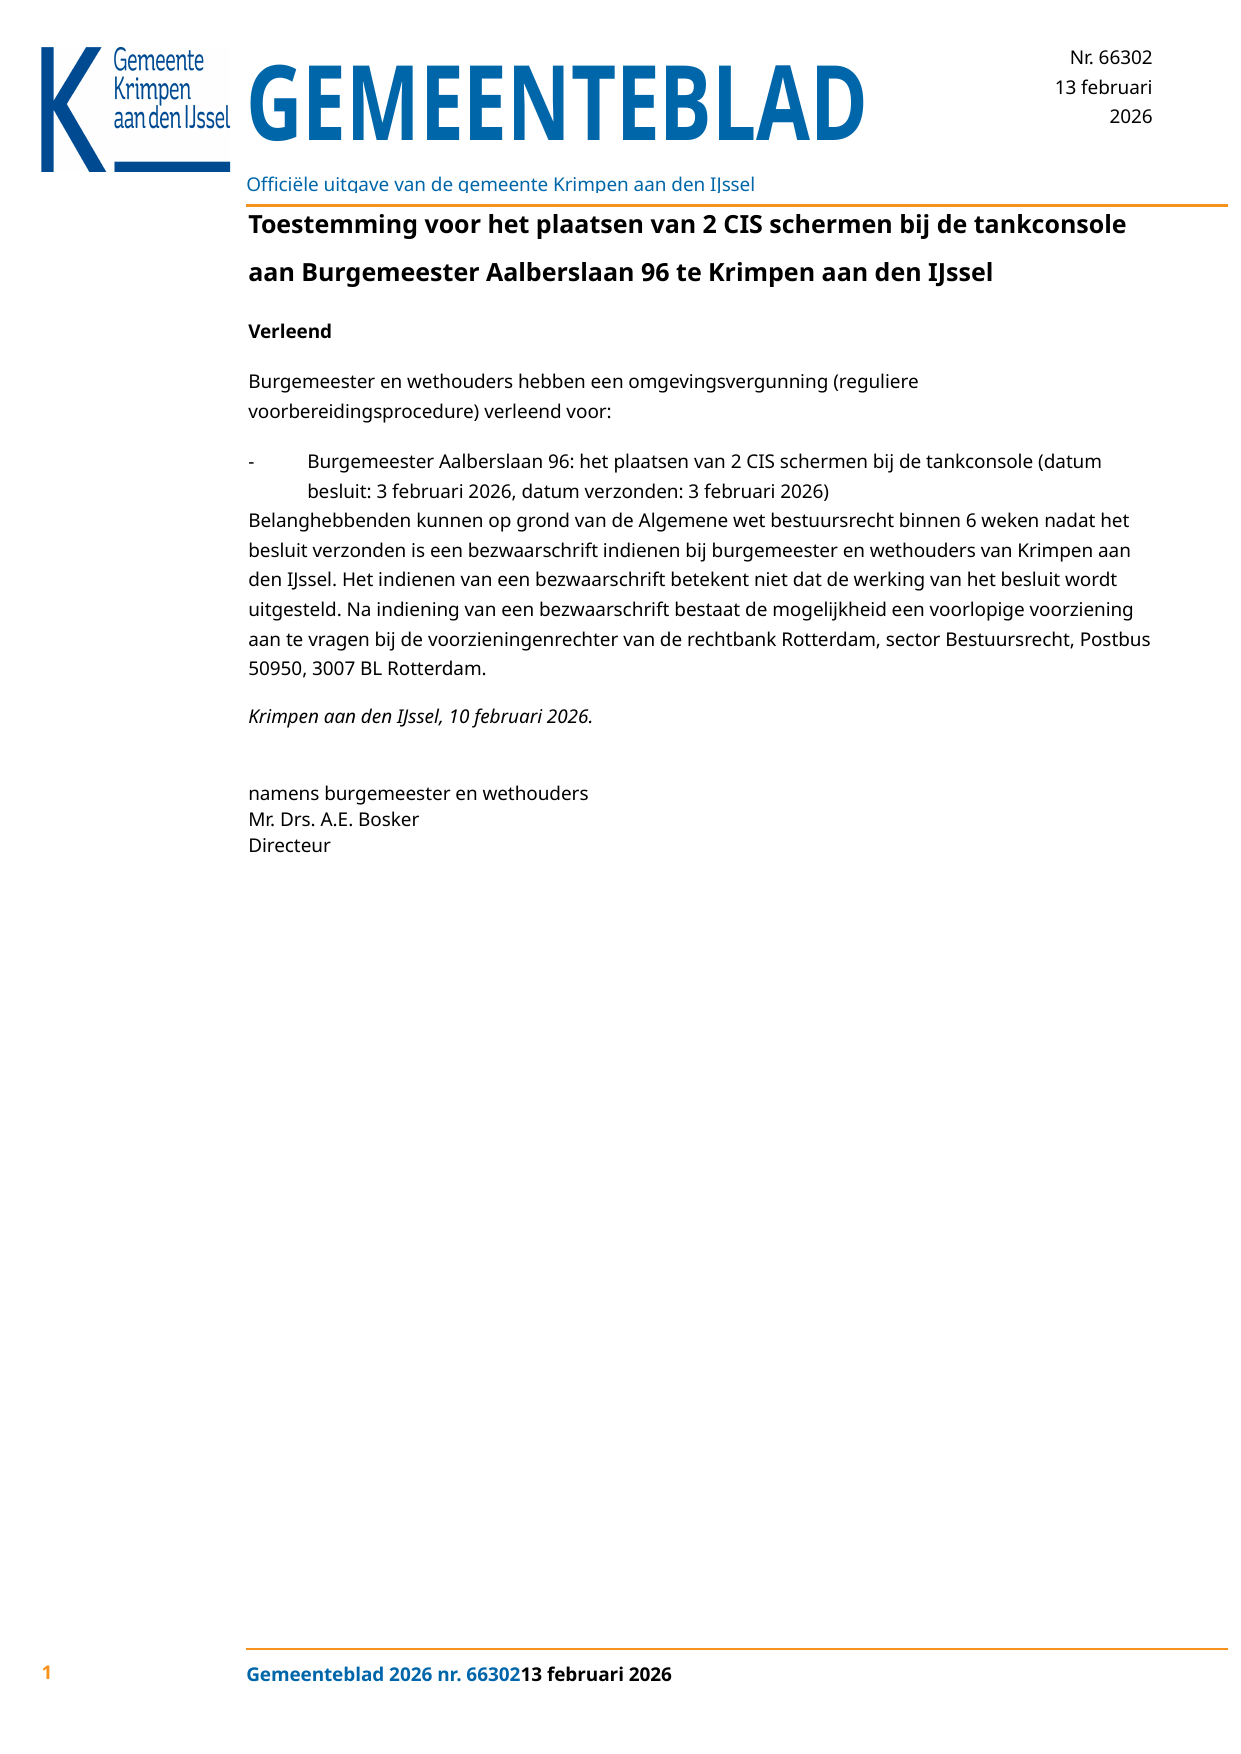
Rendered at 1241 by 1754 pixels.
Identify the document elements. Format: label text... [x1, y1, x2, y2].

text Krimpen aan den IJssel, 10 februari 2026. [248, 703, 1152, 729]
list Burgemeester Aalberslaan 96: het plaatsen van 2 CIS schermen bij de tankconsole (datum besluit: 3 februari 2026, datum verzonden: 3 februari 2026) [248, 448, 1152, 504]
text Burgemeester en wethouders hebben een omgevingsvergunning (reguliere voorbereidingsprocedure) verleend voor: [248, 368, 1152, 424]
text namens burgemeester en wethouders [248, 780, 1152, 806]
text Toestemming voor het plaatsen van 2 CIS schermen bij de tankconsole aan Burgemeester Aalberslaan 96 te Krimpen aan den IJssel [248, 207, 1152, 288]
text Verleend [248, 318, 1152, 344]
text Mr. Drs. A.E. Bosker [248, 806, 1152, 832]
text Belanghebbenden kunnen op grond van de Algemene wet bestuursrecht binnen 6 weken nadat het besluit verzonden is een bezwaarschrift indienen bij burgemeester en wethouders van Krimpen aan den IJssel. Het indienen van een bezwaarschrift betekent niet dat de werking van het besluit wordt uitgesteld. Na indiening van een bezwaarschrift bestaat de mogelijkheid een voorlopige voorziening aan te vragen bij de voorzieningenrechter van de rechtbank Rotterdam, sector Bestuursrecht, Postbus 50950, 3007 BL Rotterdam. [248, 507, 1152, 681]
text Directeur [248, 832, 1152, 858]
picture [41, 47, 231, 172]
